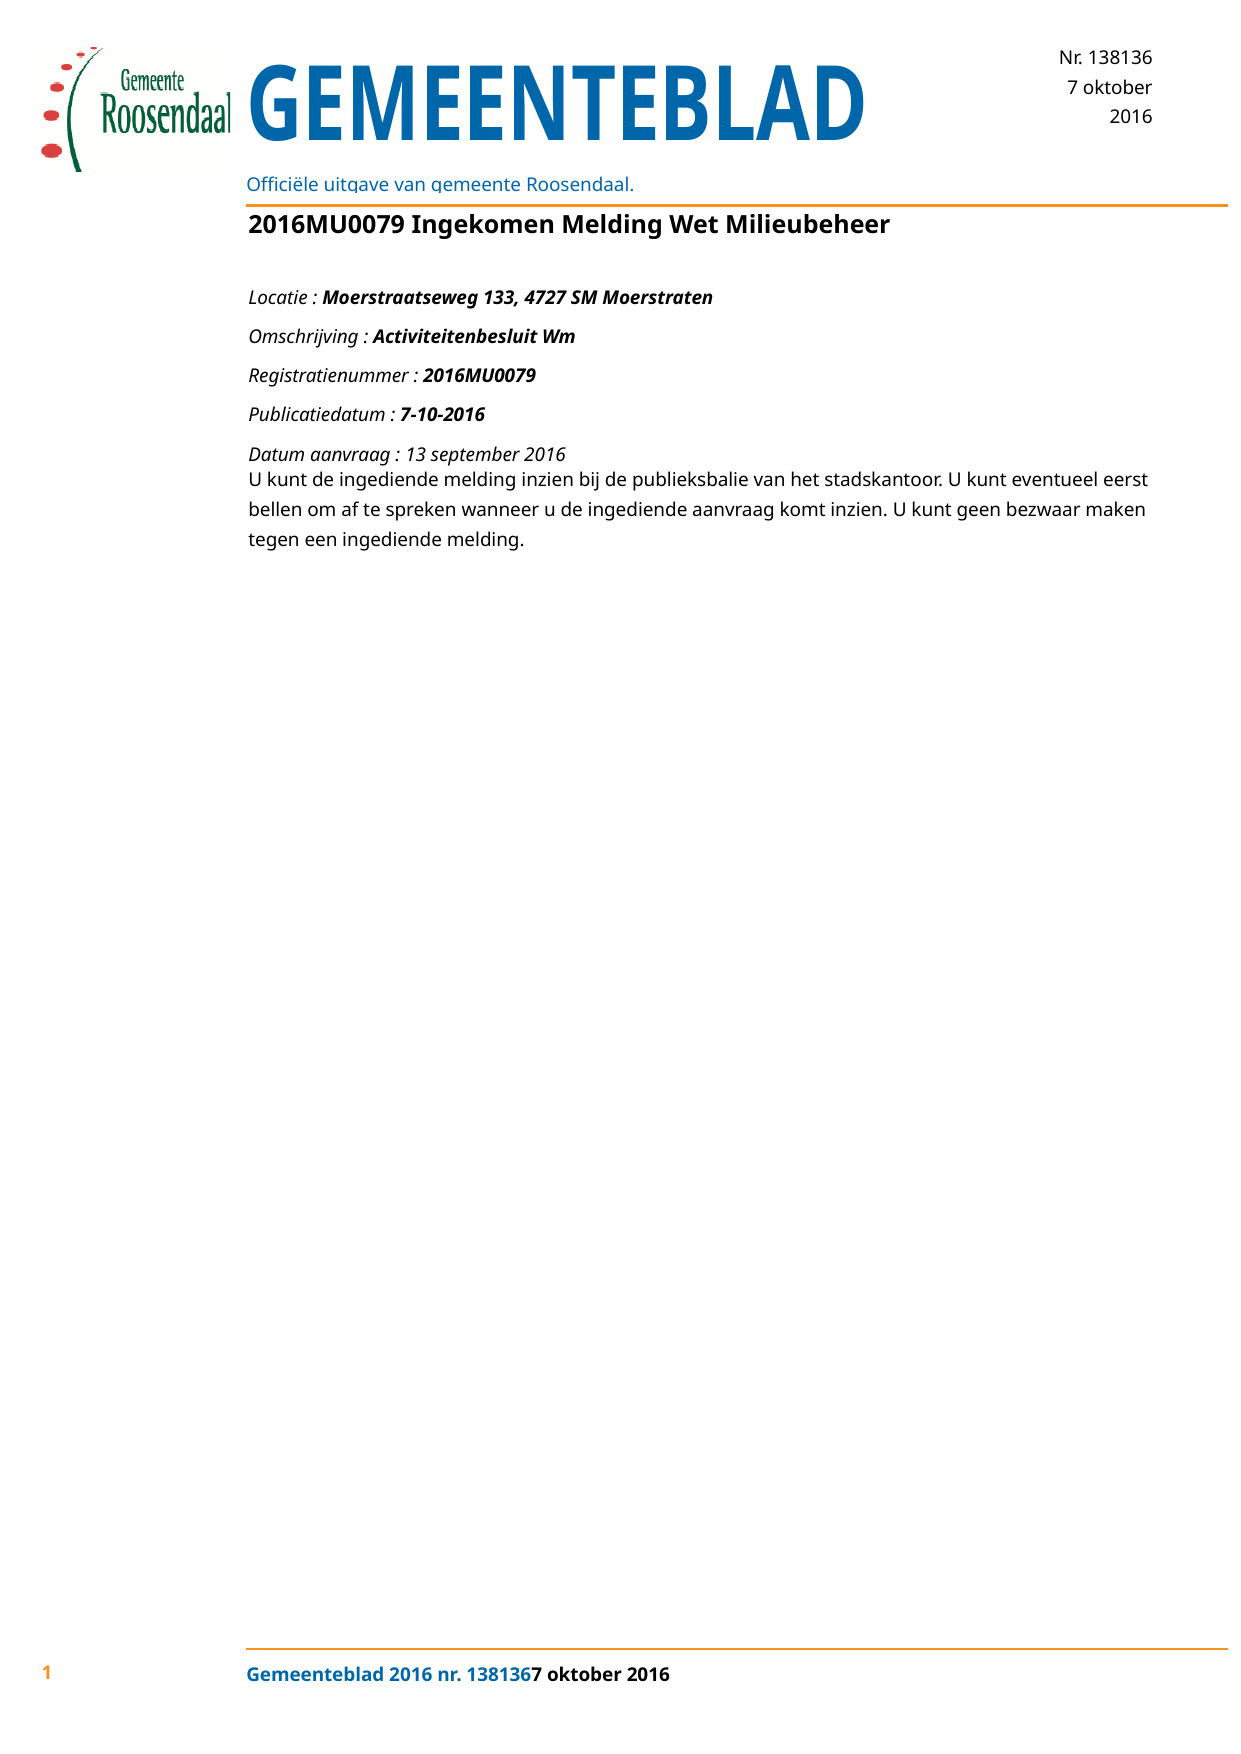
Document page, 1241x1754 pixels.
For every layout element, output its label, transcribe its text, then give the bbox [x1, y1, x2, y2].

text Datum aanvraag : 13 september 2016 [248, 441, 1152, 467]
text U kunt de ingediende melding inzien bij de publieksbalie van het stadskantoor. U kunt eventueel eerst bellen om af te spreken wanneer u de ingediende aanvraag komt inzien. U kunt geen bezwaar maken tegen een ingediende melding. [248, 467, 1152, 552]
text Locatie : Moerstraatseweg 133, 4727 SM Moerstraten [248, 284, 1152, 309]
text Registratienummer : 2016MU0079 [248, 362, 1152, 388]
text Omschrijving : Activiteitenbesluit Wm [248, 323, 1152, 349]
text Publicatiedatum : 7-10-2016 [248, 402, 1152, 427]
picture [41, 47, 231, 172]
text 2016MU0079 Ingekomen Melding Wet Milieubeheer [248, 207, 1152, 241]
